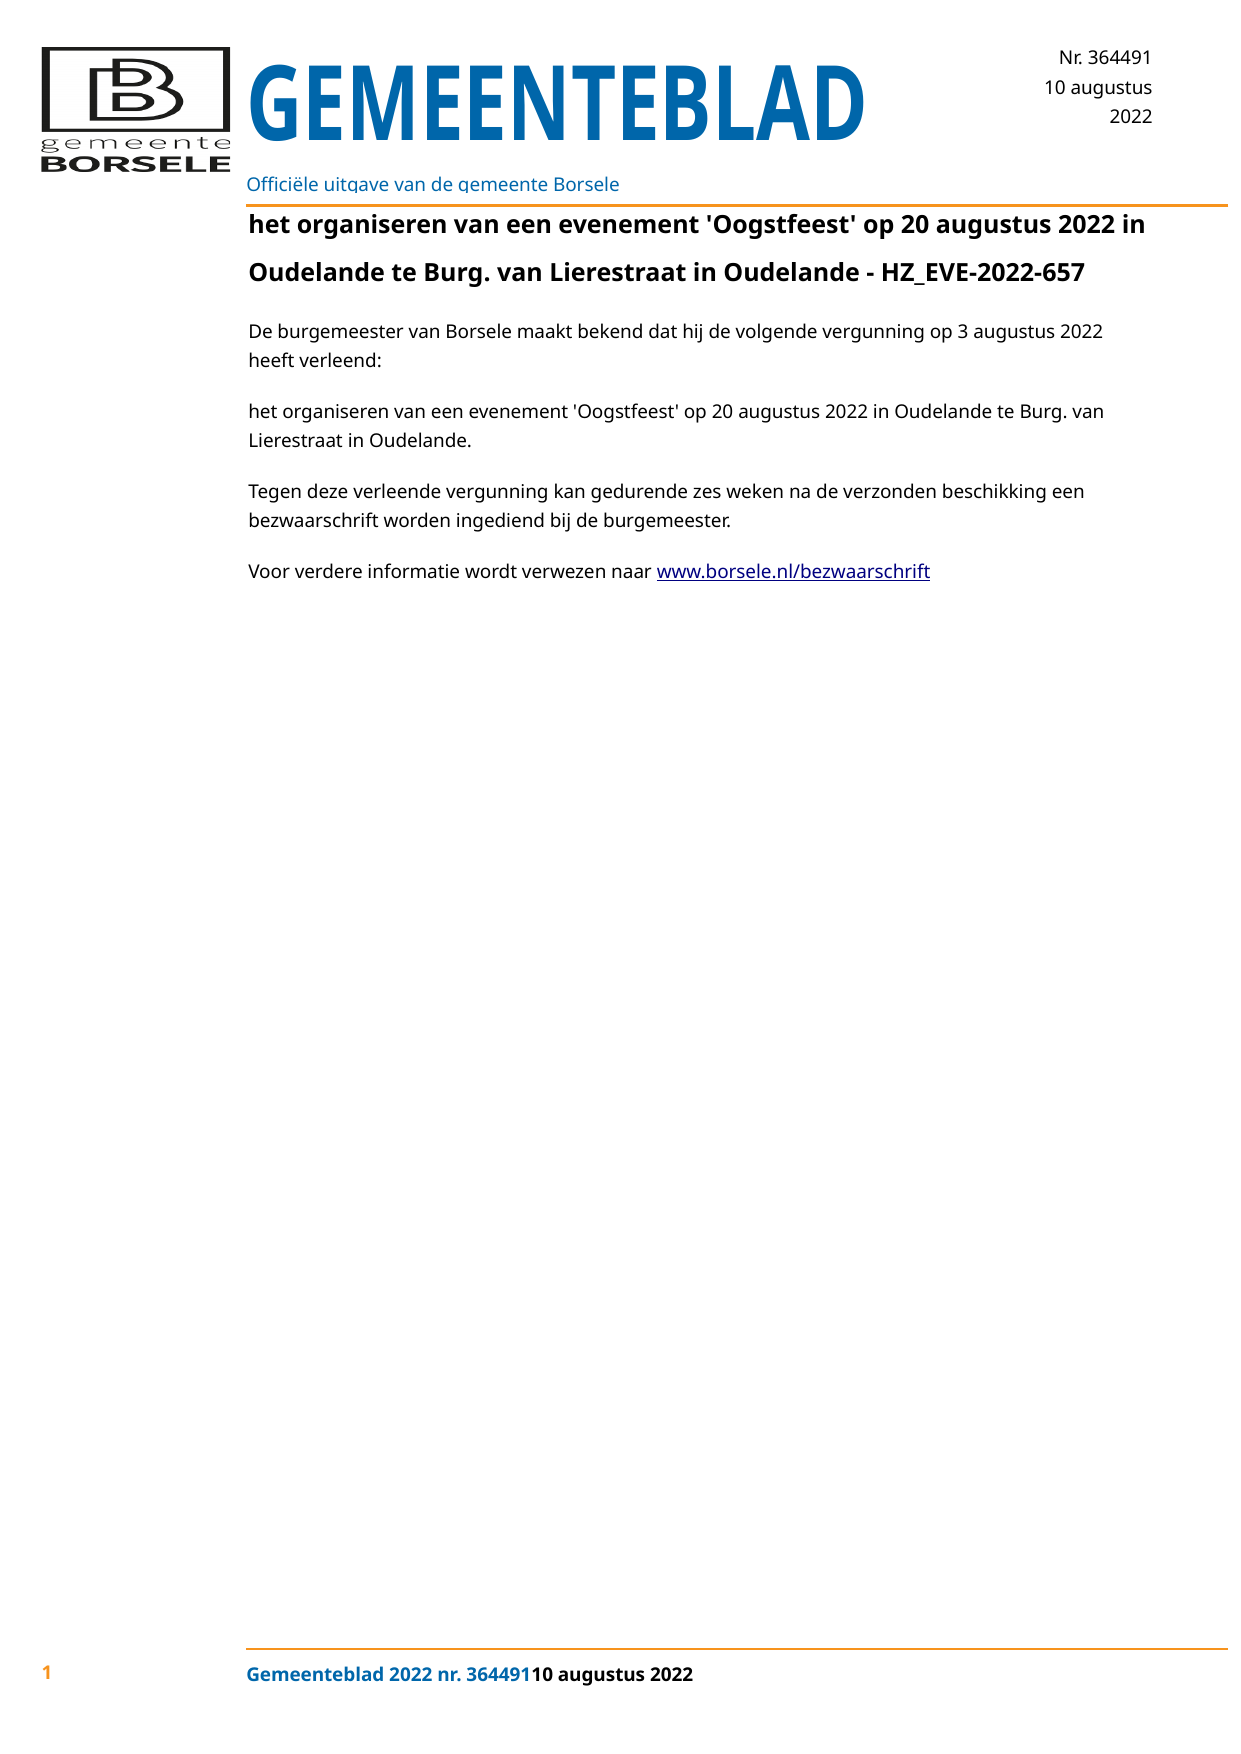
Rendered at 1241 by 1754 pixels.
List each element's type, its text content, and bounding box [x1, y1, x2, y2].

text het organiseren van een evenement 'Oogstfeest' op 20 augustus 2022 in Oudelande te Burg. van Lierestraat in Oudelande - HZ_EVE-2022-657 [248, 207, 1152, 288]
text De burgemeester van Borsele maakt bekend dat hij de volgende vergunning op 3 augustus 2022 heeft verleend: [248, 318, 1152, 373]
picture [41, 47, 231, 172]
text Voor verdere informatie wordt verwezen naar www.borsele.nl/bezwaarschrift [248, 558, 1152, 584]
text het organiseren van een evenement 'Oogstfeest' op 20 augustus 2022 in Oudelande te Burg. van Lierestraat in Oudelande. [248, 398, 1152, 453]
text Tegen deze verleende vergunning kan gedurende zes weken na de verzonden beschikking een bezwaarschrift worden ingediend bij de burgemeester. [248, 478, 1152, 533]
